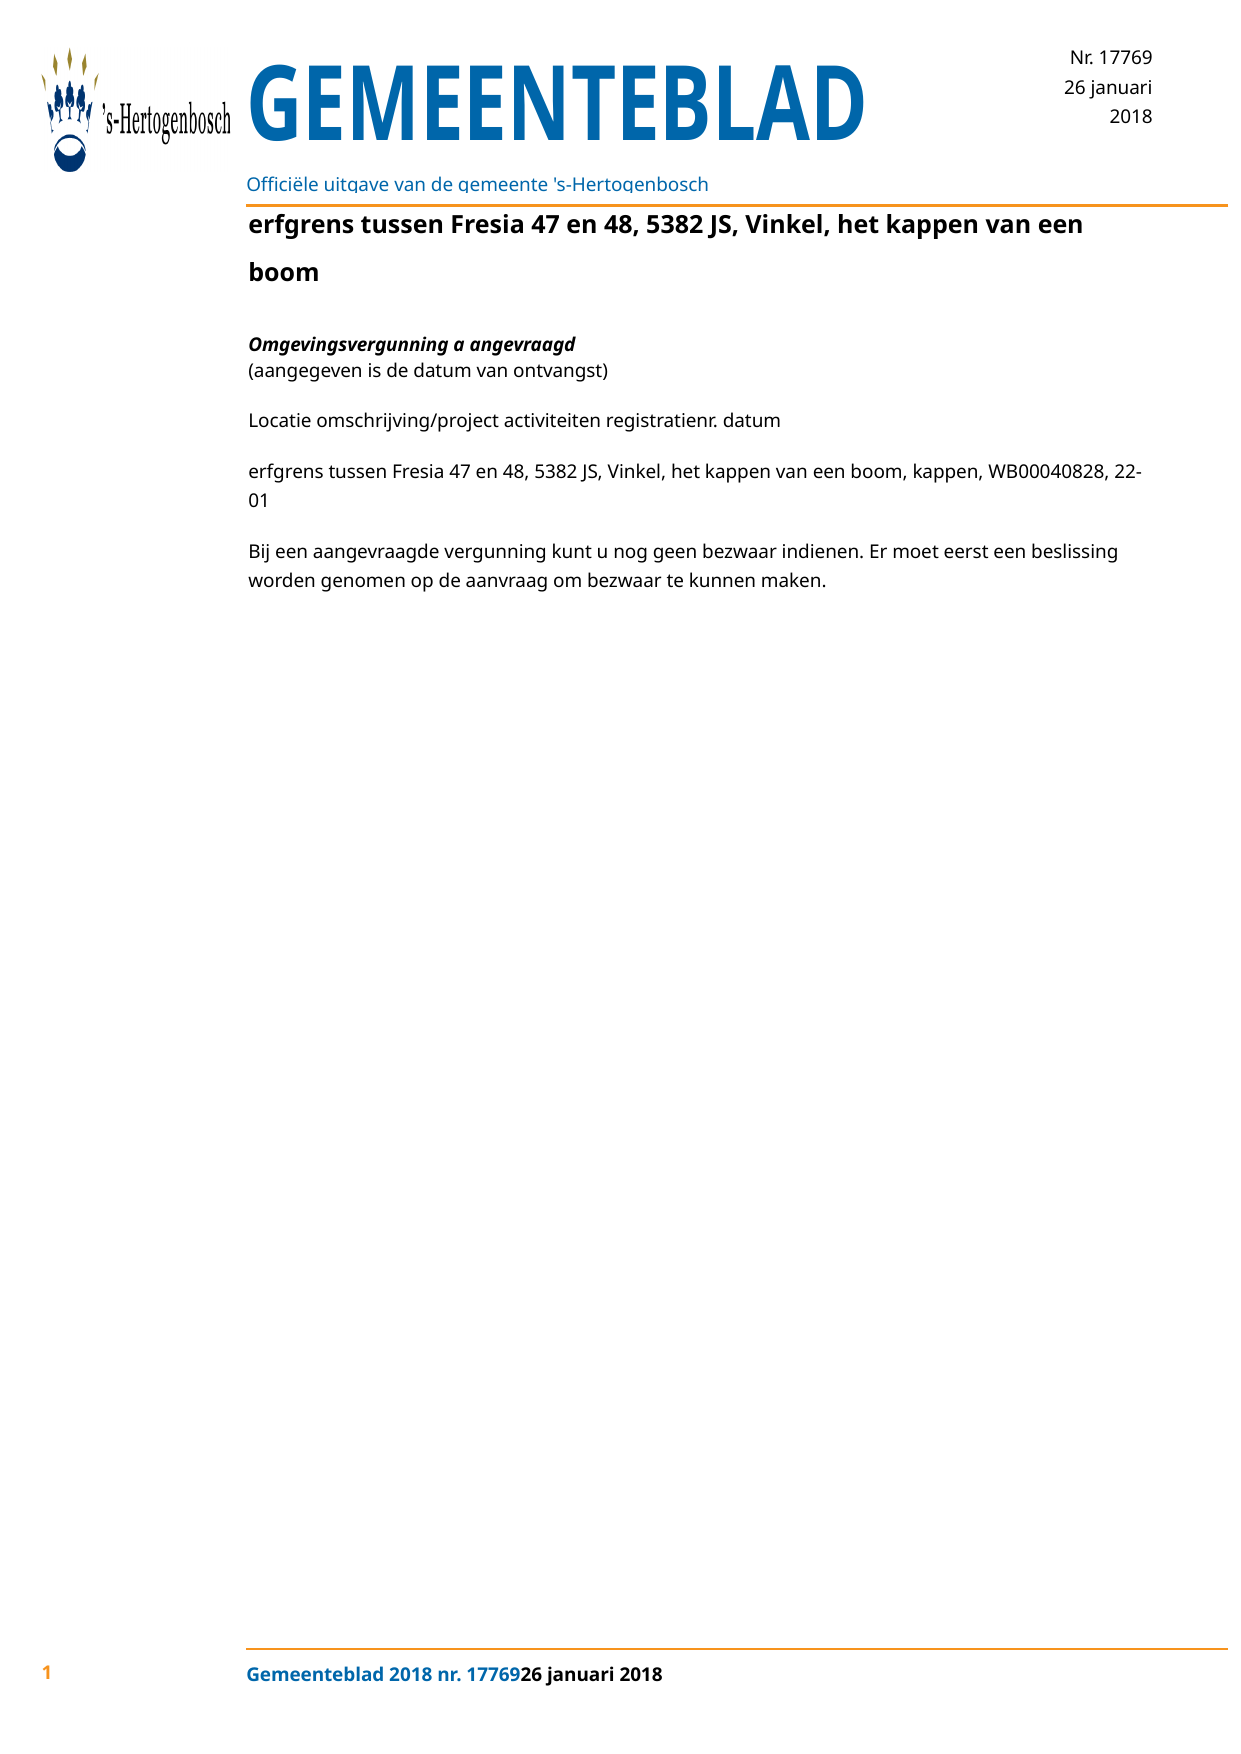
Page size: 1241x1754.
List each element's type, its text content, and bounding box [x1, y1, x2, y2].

text (aangegeven is de datum van ontvangst) [248, 357, 1152, 383]
text erfgrens tussen Fresia 47 en 48, 5382 JS, Vinkel, het kappen van een boom [248, 207, 1152, 288]
text erfgrens tussen Fresia 47 en 48, 5382 JS, Vinkel, het kappen van een boom, kappen, WB00040828, 22-01 [248, 458, 1152, 513]
picture [41, 47, 231, 172]
text Omgevingsvergunning a angevraagd [248, 331, 1152, 357]
text Bij een aangevraagde vergunning kunt u nog geen bezwaar indienen. Er moet eerst een beslissing worden genomen op de aanvraag om bezwaar te kunnen maken. [248, 538, 1152, 593]
text Locatie omschrijving/project activiteiten registratienr. datum [248, 408, 1152, 433]
